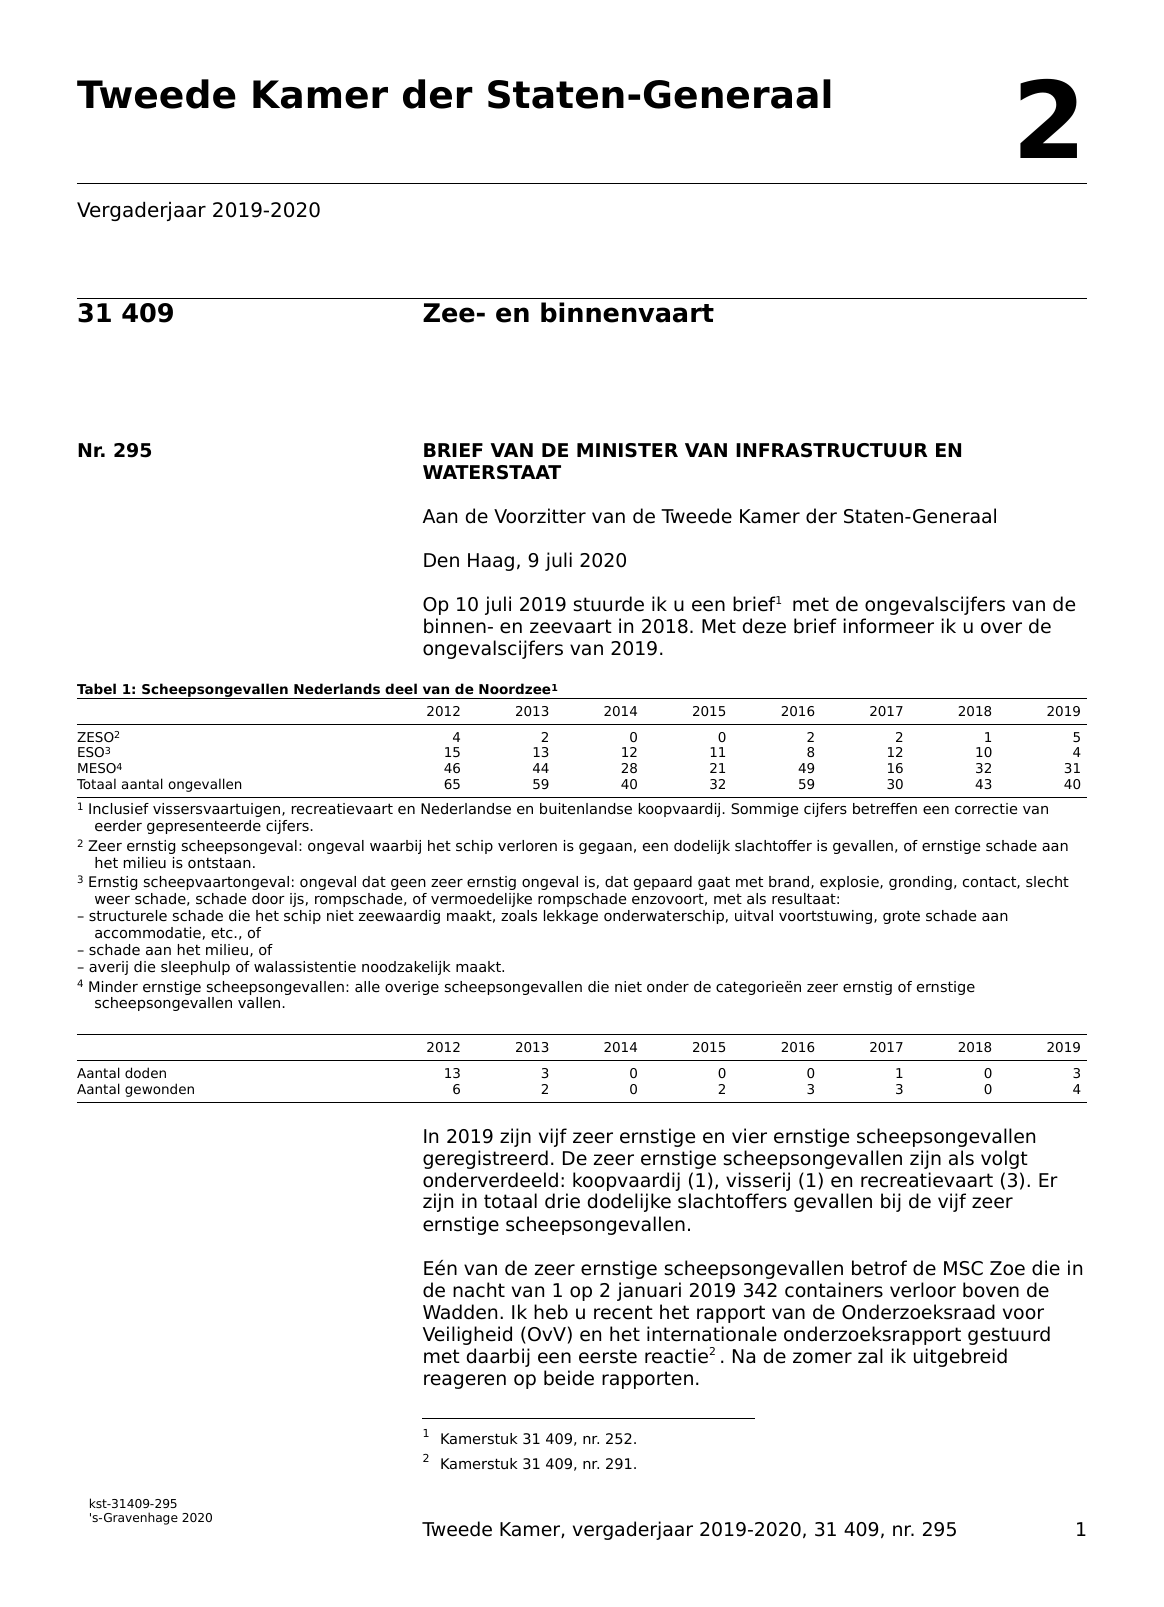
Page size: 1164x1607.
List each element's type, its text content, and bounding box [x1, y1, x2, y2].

table_cell 59 [466, 777, 555, 797]
table_cell 2 [732, 725, 821, 745]
table_cell 44 [466, 761, 555, 777]
table_cell 1 [821, 1061, 909, 1082]
text Aan de Voorzitter van de Tweede Kamer der Staten-Generaal [422, 506, 1087, 528]
table_cell 13 [466, 745, 555, 761]
table_cell [77, 699, 378, 724]
table_cell 2013 [466, 699, 555, 724]
table_cell 0 [909, 1082, 998, 1102]
table_cell 2 [466, 725, 555, 745]
table_cell 40 [555, 777, 644, 797]
table_cell MESO4 [77, 761, 378, 777]
table_cell 2016 [732, 699, 821, 724]
table_cell 0 [732, 1061, 821, 1082]
table_cell 2014 [555, 699, 644, 724]
table_cell 8 [732, 745, 821, 761]
table_cell 65 [378, 777, 466, 797]
table_header 2018 [909, 1035, 998, 1060]
table_cell Aantal gewonden [77, 1082, 378, 1102]
table_cell 32 [644, 777, 732, 797]
table_cell 3 [821, 1082, 909, 1102]
table_header Tabel 1: Scheepsongevallen Nederlands deel van de Noordzee1 [77, 682, 1087, 698]
text Den Haag, 9 juli 2020 [422, 550, 1087, 572]
table_cell 3 [998, 1061, 1087, 1082]
table_cell 1 Inclusief vissersvaartuigen, recreatievaart en Nederlandse en buitenlandse koopvaardij. Sommige cijfers betreffen een correctie van eerder gepresenteerde cijfers. 2 Zeer ernstig scheepsongeval: ongeval waarbij het schip verloren is gegaan, een dodelijk slachtoffer is gevallen, of ernstige schade aan het milieu is ontstaan. 3 Ernstig scheepvaartongeval: ongeval dat geen zeer ernstig ongeval is, dat gepaard gaat met brand, explosie, gronding, contact, slecht weer schade, schade door ijs, rompschade, of vermoedelijke rompschade enzovoort, met als resultaat: – structurele schade die het schip niet zeewaardig maakt, zoals lekkage onderwaterschip, uitval voortstuwing, grote schade aan accommodatie, etc., of – schade aan het milieu, of – averij die sleephulp of walassistentie noodzakelijk maakt. 4 Minder ernstige scheepsongevallen: alle overige scheepsongevallen die niet onder de categorieën zeer ernstig of ernstige scheepsongevallen vallen. [77, 798, 1087, 1012]
text In 2019 zijn vijf zeer ernstige en vier ernstige scheepsongevallen geregistreerd. De zeer ernstige scheepsongevallen zijn als volgt onderverdeeld: koopvaardij (1), visserij (1) en recreatievaart (3). Er zijn in totaal drie dodelijke slachtoffers gevallen bij de vijf zeer ernstige scheepsongevallen. [422, 1126, 1087, 1235]
table_cell 5 [998, 725, 1087, 745]
table_header 2015 [644, 1035, 732, 1060]
table_cell 13 [378, 1061, 466, 1082]
table_cell 4 [998, 745, 1087, 761]
table_cell 2 [466, 1082, 555, 1102]
table_cell 43 [909, 777, 998, 797]
table_cell 0 [555, 1082, 644, 1102]
text Kamerstuk 31 409, nr. 291. [422, 1452, 1087, 1474]
table_cell 31 [998, 761, 1087, 777]
table_cell 6 [378, 1082, 466, 1102]
table_cell 32 [909, 761, 998, 777]
table_header 2019 [998, 1035, 1087, 1060]
table_cell ESO3 [77, 745, 378, 761]
table_cell Aantal doden [77, 1061, 378, 1082]
table_cell ZESO2 [77, 725, 378, 745]
table_cell 46 [378, 761, 466, 777]
table_cell 49 [732, 761, 821, 777]
table_cell 10 [909, 745, 998, 761]
text Kamerstuk 31 409, nr. 252. [422, 1427, 1087, 1449]
table_cell 59 [732, 777, 821, 797]
table_cell 2017 [821, 699, 909, 724]
table_cell 2019 [998, 699, 1087, 724]
table_cell Vergaderjaar 2019-2020 [77, 184, 1087, 298]
table_cell 12 [821, 745, 909, 761]
table_header 2 [886, 59, 1087, 183]
table_header 2017 [821, 1035, 909, 1060]
table_cell 0 [555, 1061, 644, 1082]
table_cell 2 [644, 1082, 732, 1102]
table_cell 0 [644, 725, 732, 745]
subtitle Nr. 295 BRIEF VAN DE MINISTER VAN INFRASTRUCTUUR EN WATERSTAAT [77, 440, 1087, 484]
text Eén van de zeer ernstige scheepsongevallen betrof de MSC Zoe die in de nacht van 1 op 2 januari 2019 342 containers verloor boven de Wadden. Ik heb u recent het rapport van de Onderzoeksraad voor Veiligheid (OvV) en het internationale onderzoeksrapport gestuurd met daarbij een eerste reactie. Na de zomer zal ik uitgebreid reageren op beide rapporten. [422, 1258, 1087, 1389]
table_cell 3 [466, 1061, 555, 1082]
table_cell 12 [555, 745, 644, 761]
table_cell 1 [909, 725, 998, 745]
subtitle 31 409 Zee- en binnenvaart [77, 299, 1087, 329]
table_cell 4 [998, 1082, 1087, 1102]
table_cell 16 [821, 761, 909, 777]
table_cell 0 [644, 1061, 732, 1082]
table_cell 11 [644, 745, 732, 761]
table_cell 2018 [909, 699, 998, 724]
table_cell 4 [378, 725, 466, 745]
table_header 2014 [555, 1035, 644, 1060]
table_header 2012 [378, 1035, 466, 1060]
table_cell 2015 [644, 699, 732, 724]
table_cell 0 [555, 725, 644, 745]
table_cell 40 [998, 777, 1087, 797]
table_header 2016 [732, 1035, 821, 1060]
table_cell 2 [821, 725, 909, 745]
table_cell 3 [732, 1082, 821, 1102]
table_cell Totaal aantal ongevallen [77, 777, 378, 797]
text Op 10 juli 2019 stuurde ik u een brief met de ongevalscijfers van de binnen- en zeevaart in 2018. Met deze brief informeer ik u over de ongevalscijfers van 2019. [422, 594, 1087, 660]
table_cell 15 [378, 745, 466, 761]
table_header Tweede Kamer der Staten-Generaal [77, 59, 886, 183]
table_cell 21 [644, 761, 732, 777]
table_cell 28 [555, 761, 644, 777]
table_cell 2012 [378, 699, 466, 724]
table_header 2013 [466, 1035, 555, 1060]
table_cell 30 [821, 777, 909, 797]
text 's-Gravenhage 2020 [88, 1511, 323, 1525]
table_cell 0 [909, 1061, 998, 1082]
table_header [77, 1035, 378, 1060]
text kst-31409-295 [88, 1497, 323, 1511]
